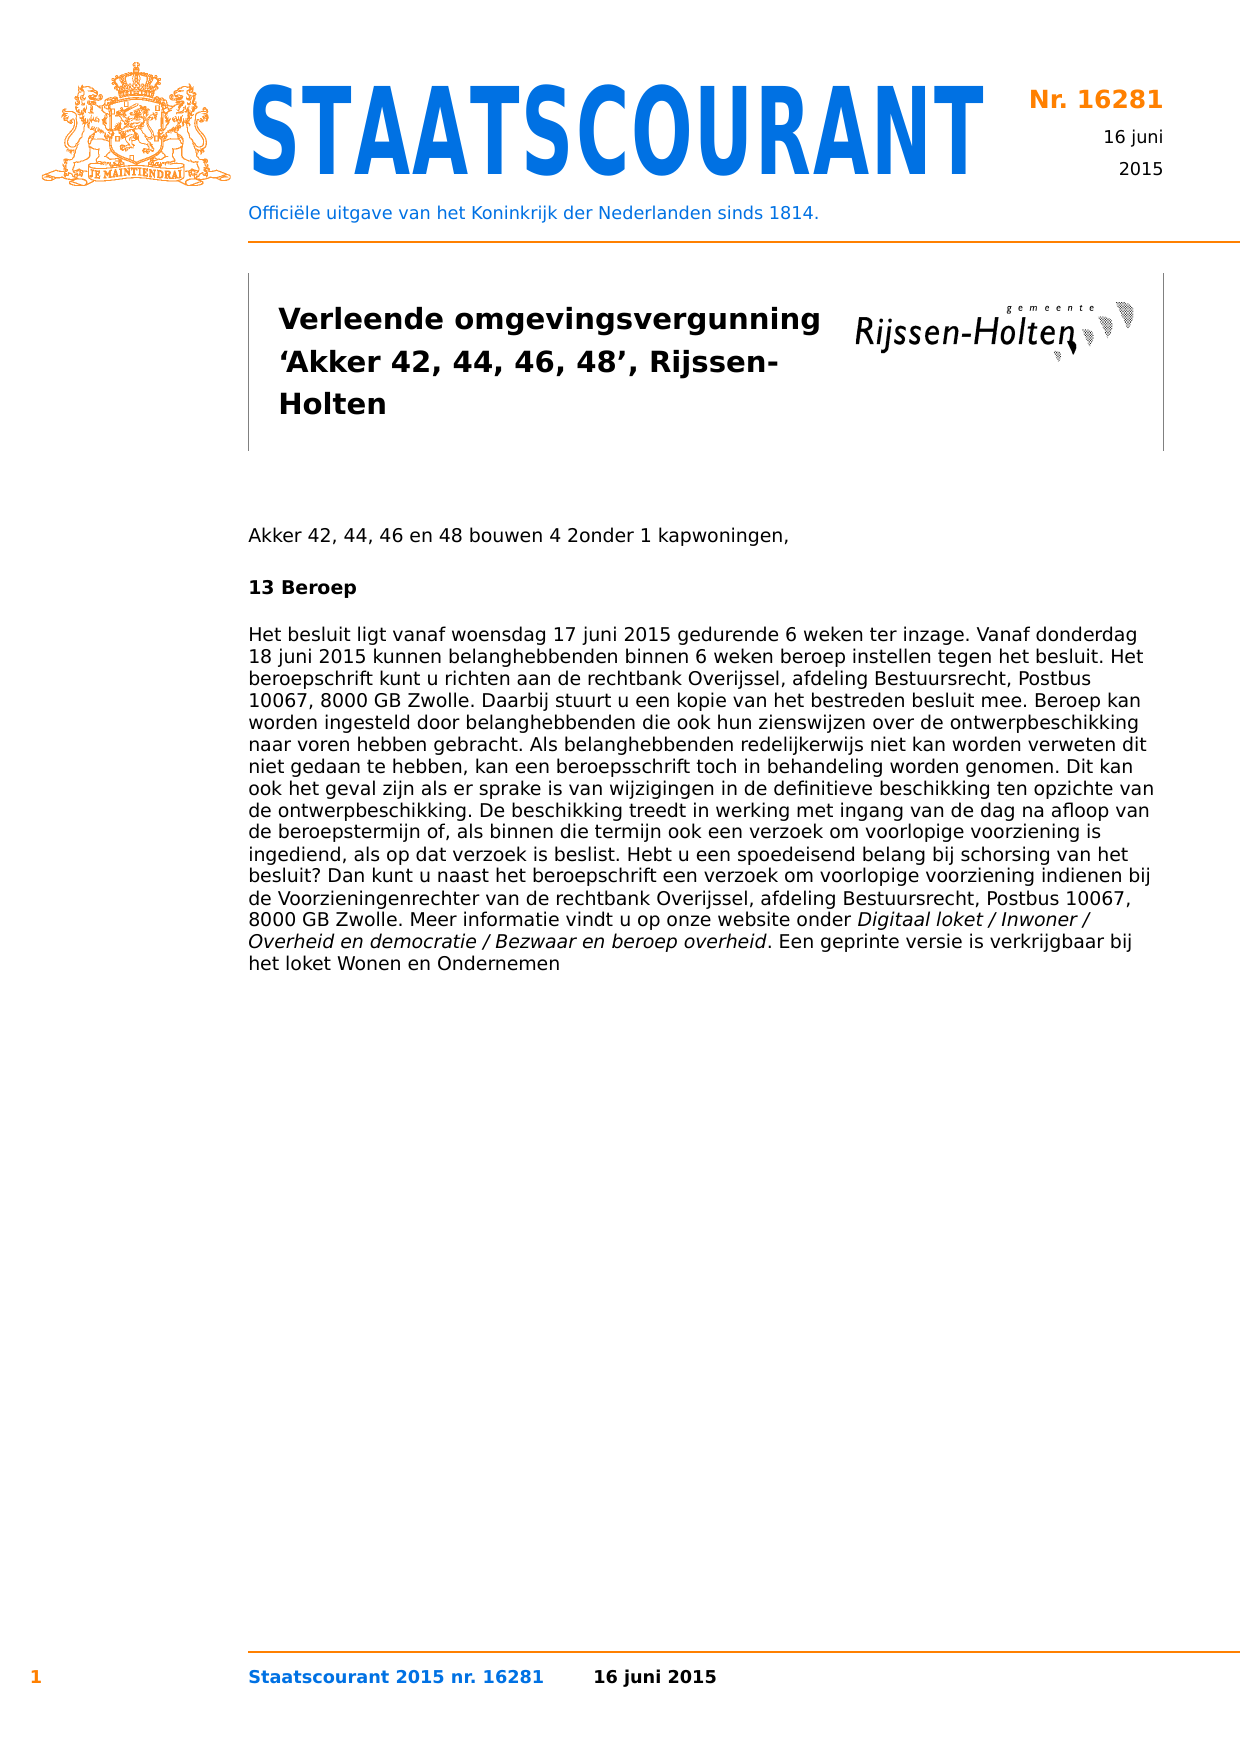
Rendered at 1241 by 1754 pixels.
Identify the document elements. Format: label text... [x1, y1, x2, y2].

picture [41, 62, 231, 186]
table_header Nr. 16281 [998, 62, 1240, 121]
table_cell 16 juni [998, 121, 1240, 153]
text Akker 42, 44, 46 en 48 bouwen 4 2onder 1 kapwoningen, [248, 525, 1163, 547]
text Het besluit ligt vanaf woensdag 17 juni 2015 gedurende 6 weken ter inzage. Vanaf donderdag 18 juni 2015 kunnen belanghebbenden binnen 6 weken beroep instellen tegen het besluit. Het beroepschrift kunt u richten aan de rechtbank Overijssel, afdeling Bestuursrecht, Postbus 10067, 8000 GB Zwolle. Daarbij stuurt u een kopie van het bestreden besluit mee. Beroep kan worden ingesteld door belanghebbenden die ook hun zienswijzen over de ontwerpbeschikking naar voren hebben gebracht. Als belanghebbenden redelijkerwijs niet kan worden verweten dit niet gedaan te hebben, kan een beroepsschrift toch in behandeling worden genomen. Dit kan ook het geval zijn als er sprake is van wijzigingen in de definitieve beschikking ten opzichte van de ontwerpbeschikking. De beschikking treedt in werking met ingang van de dag na afloop van de beroepstermijn of, als binnen die termijn ook een verzoek om voorlopige voorziening is ingediend, als op dat verzoek is beslist. Hebt u een spoedeisend belang bij schorsing van het besluit? Dan kunt u naast het beroepschrift een verzoek om voorlopige voorziening indienen bij de Voorzieningenrechter van de rechtbank Overijssel, afdeling Bestuursrecht, Postbus 10067, 8000 GB Zwolle. Meer informatie vindt u op onze website onder Digitaal loket / Inwoner / Overheid en democratie / Bezwaar en beroep overheid. Een geprinte versie is verkrijgbaar bij het loket Wonen en Ondernemen [248, 624, 1163, 975]
table_header [25, 62, 248, 241]
subtitle Verleende omgevingsvergunning ‘Akker 42, 44, 46, 48’, Rijssen-Holten [249, 273, 1163, 451]
subtitle 13 Beroep [248, 577, 1163, 599]
picture [855, 302, 1134, 362]
table_cell 2015 [998, 153, 1240, 203]
table_header STAATSCOURANT [248, 62, 998, 203]
table_cell Officiële uitgave van het Koninkrijk der Nederlanden sinds 1814. [248, 203, 1240, 241]
